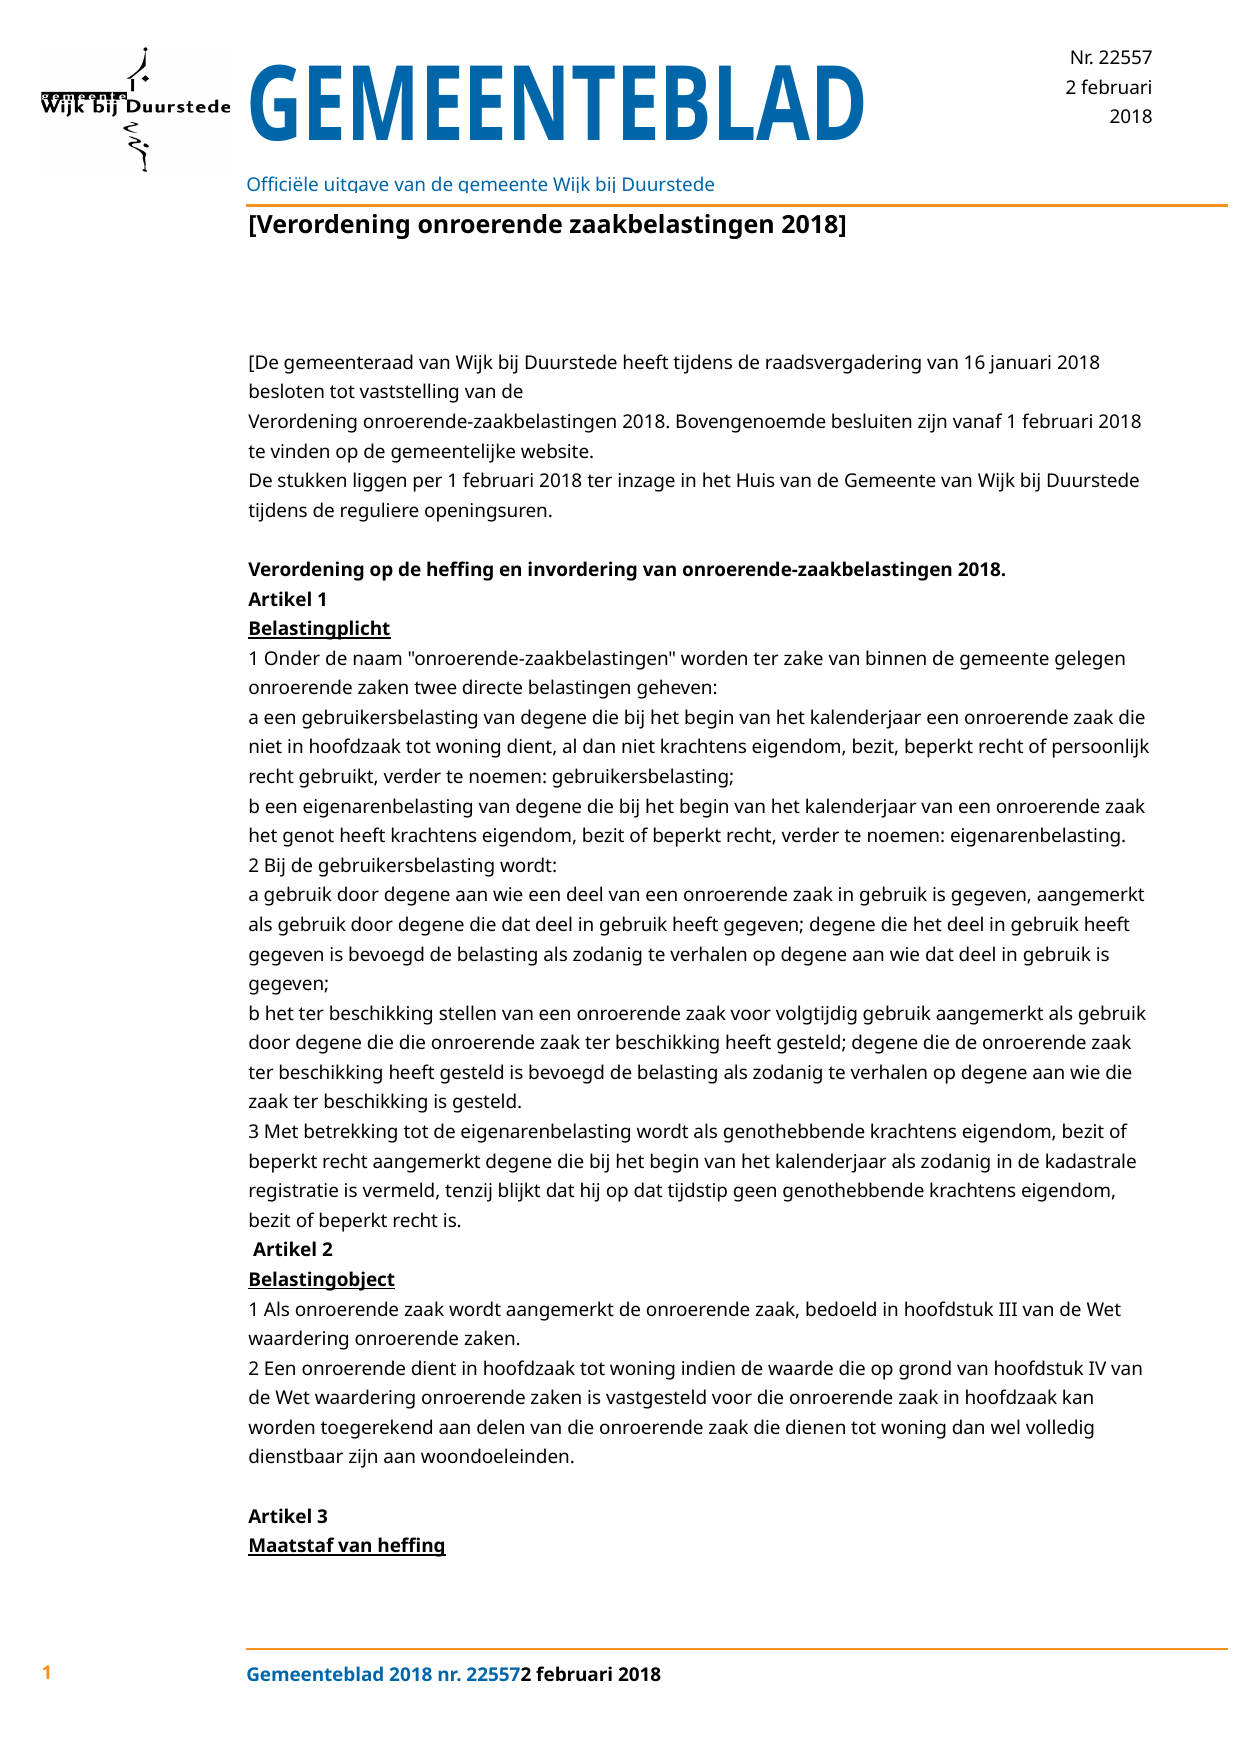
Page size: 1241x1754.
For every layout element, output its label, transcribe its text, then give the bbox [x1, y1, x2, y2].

text Artikel 3 [248, 1503, 1152, 1529]
text 1 Onder de naam "onroerende‑zaakbelastingen" worden ter zake van binnen de gemeente gelegen onroerende zaken twee directe belastingen geheven: [248, 645, 1152, 700]
text Maatstaf van heffing [248, 1532, 1152, 1558]
text a een gebruikersbelasting van degene die bij het begin van het kalenderjaar een onroerende zaak die niet in hoofdzaak tot woning dient, al dan niet krachtens eigendom, bezit, beperkt recht of persoonlijk recht gebruikt, verder te noemen: gebruikersbelasting; [248, 704, 1152, 789]
text Belastingplicht [248, 615, 1152, 641]
text Verordening op de heffing en invordering van onroerende-zaakbelastingen 2018. [248, 556, 1152, 582]
text 1 Als onroerende zaak wordt aangemerkt de onroerende zaak, bedoeld in hoofdstuk III van de Wet waardering onroerende zaken. [248, 1296, 1152, 1351]
text [De gemeenteraad van Wijk bij Duurstede heeft tijdens de raadsvergadering van 16 januari 2018 besloten tot vaststelling van de [248, 349, 1152, 404]
picture [41, 47, 231, 172]
text 2 Bij de gebruikersbelasting wordt: [248, 852, 1152, 878]
text Artikel 1 [248, 586, 1152, 612]
text b het ter beschikking stellen van een onroerende zaak voor volgtijdig gebruik aangemerkt als gebruik door degene die die onroerende zaak ter beschikking heeft gesteld; degene die de onroerende zaak ter beschik­king heeft gesteld is bevoegd de belasting als zoda­nig te verhalen op degene aan wie die zaak ter be­schikking is gesteld. [248, 1000, 1152, 1114]
text 3 Met betrekking tot de eigenarenbelasting wordt als genot­hebbende krachtens eigendom, bezit of beperkt recht aangemerkt degene die bij het begin van het kalenderjaar als zodanig in de kadastrale registratie is vermeld, ten­zij blijkt dat hij op dat tijd­stip geen genothebbende krachtens eigendom, bezit of beperkt recht is. [248, 1118, 1152, 1233]
text Artikel 2 [248, 1237, 1152, 1262]
text Verordening onroerende-zaakbelastingen 2018. Bovengenoemde besluiten zijn vanaf 1 februari 2018 te vinden op de gemeentelijke website. [248, 408, 1152, 464]
text De stukken liggen per 1 februari 2018 ter inzage in het Huis van de Gemeente van Wijk bij Duurstede tijdens de reguliere openingsuren. [248, 467, 1152, 523]
text a gebruik door degene aan wie een deel van een onroe­rende zaak in gebruik is gegeven, aangemerkt als gebruik door degene die dat deel in gebruik heeft gegeven; degene die het deel in gebruik heeft gege­ven is bevoegd de belasting als zodanig te verhalen op degene aan wie dat deel in gebruik is gegeven; [248, 882, 1152, 996]
text b een eigenarenbelasting van degene die bij het begin van het kalenderjaar van een onroerende zaak het genot heeft krachtens eigendom, bezit of beperkt recht, verder te noemen: eigenarenbelasting. [248, 793, 1152, 848]
text 2 Een onroerende dient in hoofdzaak tot woning indien de waarde die op grond van hoofdstuk IV van de Wet waardering onroerende zaken is vastgesteld voor die onroerende zaak in hoofdzaak kan worden toegerekend aan delen van die onroerende zaak die dienen tot woning dan wel volledig dienstbaar zijn aan woondoeleinden. [248, 1355, 1152, 1469]
text [Verordening onroerende zaakbelastingen 2018] [248, 207, 1152, 241]
text Belastingobject [248, 1266, 1152, 1292]
